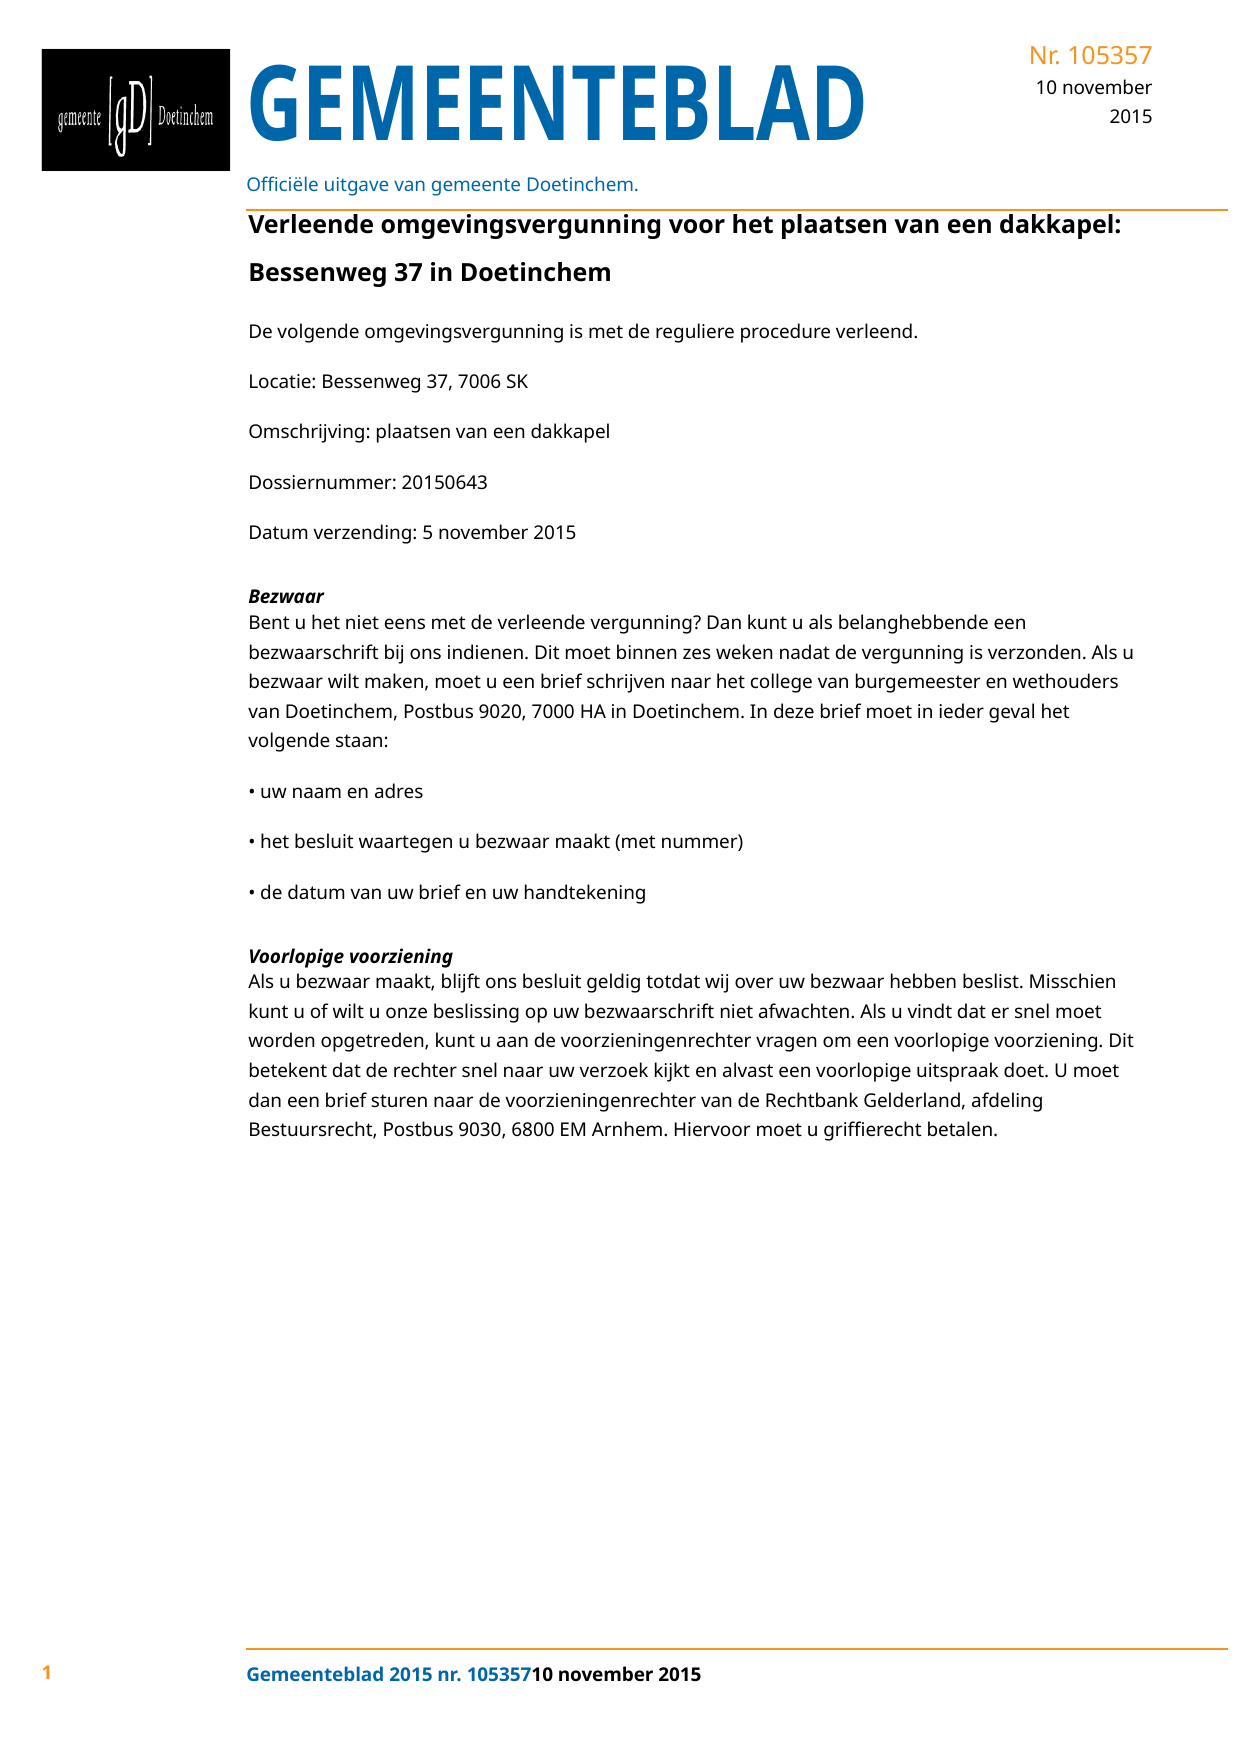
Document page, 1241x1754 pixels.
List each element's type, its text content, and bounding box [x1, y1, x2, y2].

text Voorlopige voorziening [248, 943, 1152, 968]
text Bezwaar [248, 583, 1152, 609]
text Datum verzending: 5 november 2015 [248, 519, 1152, 545]
text Locatie: Bessenweg 37, 7006 SK [248, 368, 1152, 394]
text De volgende omgevingsvergunning is met de reguliere procedure verleend. [248, 318, 1152, 344]
picture [41, 47, 231, 172]
text Omschrijving: plaatsen van een dakkapel [248, 419, 1152, 444]
text Dossiernummer: 20150643 [248, 469, 1152, 495]
text • het besluit waartegen u bezwaar maakt (met nummer) [248, 828, 1152, 854]
text Als u bezwaar maakt, blijft ons besluit geldig totdat wij over uw bezwaar hebben beslist. Misschien kunt u of wilt u onze beslissing op uw bezwaarschrift niet afwachten. Als u vindt dat er snel moet worden opgetreden, kunt u aan de voorzieningenrechter vragen om een voorlopige voorziening. Dit betekent dat de rechter snel naar uw verzoek kijkt en alvast een voorlopige uitspraak doet. U moet dan een brief sturen naar de voorzieningenrechter van de Rechtbank Gelderland, afdeling Bestuursrecht, Postbus 9030, 6800 EM Arnhem. Hiervoor moet u griffierecht betalen. [248, 968, 1152, 1142]
text • de datum van uw brief en uw handtekening [248, 879, 1152, 904]
text Verleende omgevingsvergunning voor het plaatsen van een dakkapel: Bessenweg 37 in Doetinchem [248, 211, 1152, 288]
text Bent u het niet eens met de verleende vergunning? Dan kunt u als belanghebbende een bezwaarschrift bij ons indienen. Dit moet binnen zes weken nadat de vergunning is verzonden. Als u bezwaar wilt maken, moet u een brief schrijven naar het college van burgemeester en wethouders van Doetinchem, Postbus 9020, 7000 HA in Doetinchem. In deze brief moet in ieder geval het volgende staan: [248, 609, 1152, 753]
text • uw naam en adres [248, 778, 1152, 804]
